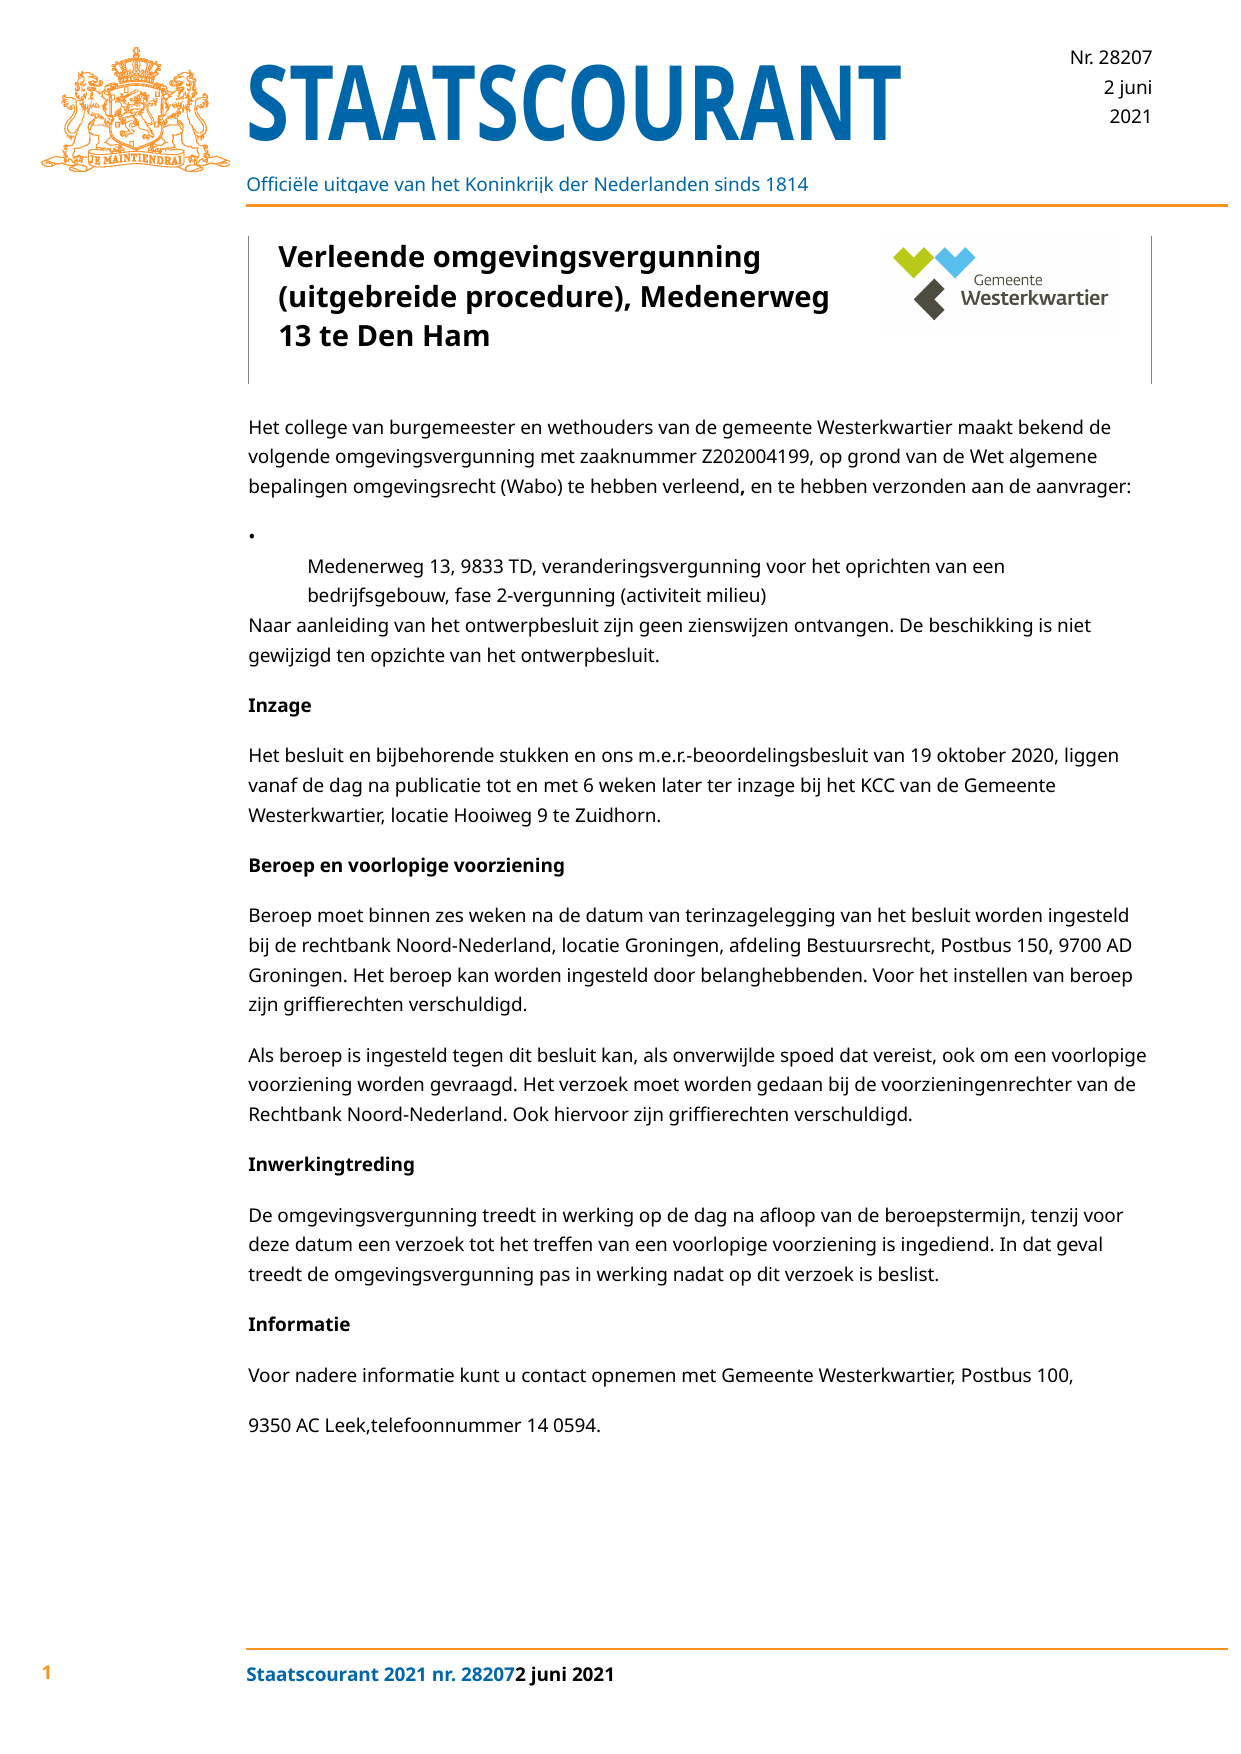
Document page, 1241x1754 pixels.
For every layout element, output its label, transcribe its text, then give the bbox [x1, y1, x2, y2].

table_header [850, 236, 1151, 384]
text Naar aanleiding van het ontwerpbesluit zijn geen zienswijzen ontvangen. De beschikking is niet gewijzigd ten opzichte van het ontwerpbesluit. [248, 612, 1152, 668]
table_header Verleende omgevingsvergunning (uitgebreide procedure), Medenerweg 13 te Den Ham [249, 236, 850, 384]
text Beroep en voorlopige voorziening [248, 852, 1152, 878]
text De omgevingsvergunning treedt in werking op de dag na afloop van de beroepstermijn, tenzij voor deze datum een verzoek tot het treffen van een voorlopige voorziening is ingediend. In dat geval treedt de omgevingsvergunning pas in werking nadat op dit verzoek is beslist. [248, 1202, 1152, 1287]
text Inzage [248, 692, 1152, 718]
text Het besluit en bijbehorende stukken en ons m.e.r.-beoordelingsbesluit van 19 oktober 2020, liggen vanaf de dag na publicatie tot en met 6 weken later ter inzage bij het KCC van de Gemeente Westerkwartier, locatie Hooiweg 9 te Zuidhorn. [248, 743, 1152, 828]
text Beroep moet binnen zes weken na de datum van terinzagelegging van het besluit worden ingesteld bij de rechtbank Noord-Nederland, locatie Groningen, afdeling Bestuursrecht, Postbus 150, 9700 AD Groningen. Het beroep kan worden ingesteld door belanghebbenden. Voor het instellen van beroep zijn griffierechten verschuldigd. [248, 903, 1152, 1017]
text 9350 AC Leek,telefoonnummer 14 0594. [248, 1412, 1152, 1438]
text Het college van burgemeester en wethouders van de gemeente Westerkwartier maakt bekend de volgende omgevingsvergunning met zaaknummer Z202004199, op grond van de Wet algemene bepalingen omgevingsrecht (Wabo) te hebben verleend, en te hebben verzonden aan de aanvrager: [248, 414, 1152, 499]
text Voor nadere informatie kunt u contact opnemen met Gemeente Westerkwartier, Postbus 100, [248, 1362, 1152, 1388]
list Medenerweg 13, 9833 TD, veranderingsvergunning voor het oprichten van een bedrijfsgebouw, fase 2-vergunning (activiteit milieu) [248, 553, 1152, 608]
text Als beroep is ingesteld tegen dit besluit kan, als onverwijlde spoed dat vereist, ook om een voorlopige voorziening worden gevraagd. Het verzoek moet worden gedaan bij de voorzieningenrechter van de Rechtbank Noord-Nederland. Ook hiervoor zijn griffierechten verschuldigd. [248, 1042, 1152, 1127]
picture [882, 236, 1119, 331]
text Inwerkingtreding [248, 1151, 1152, 1177]
text Informatie [248, 1311, 1152, 1337]
picture [41, 47, 231, 172]
